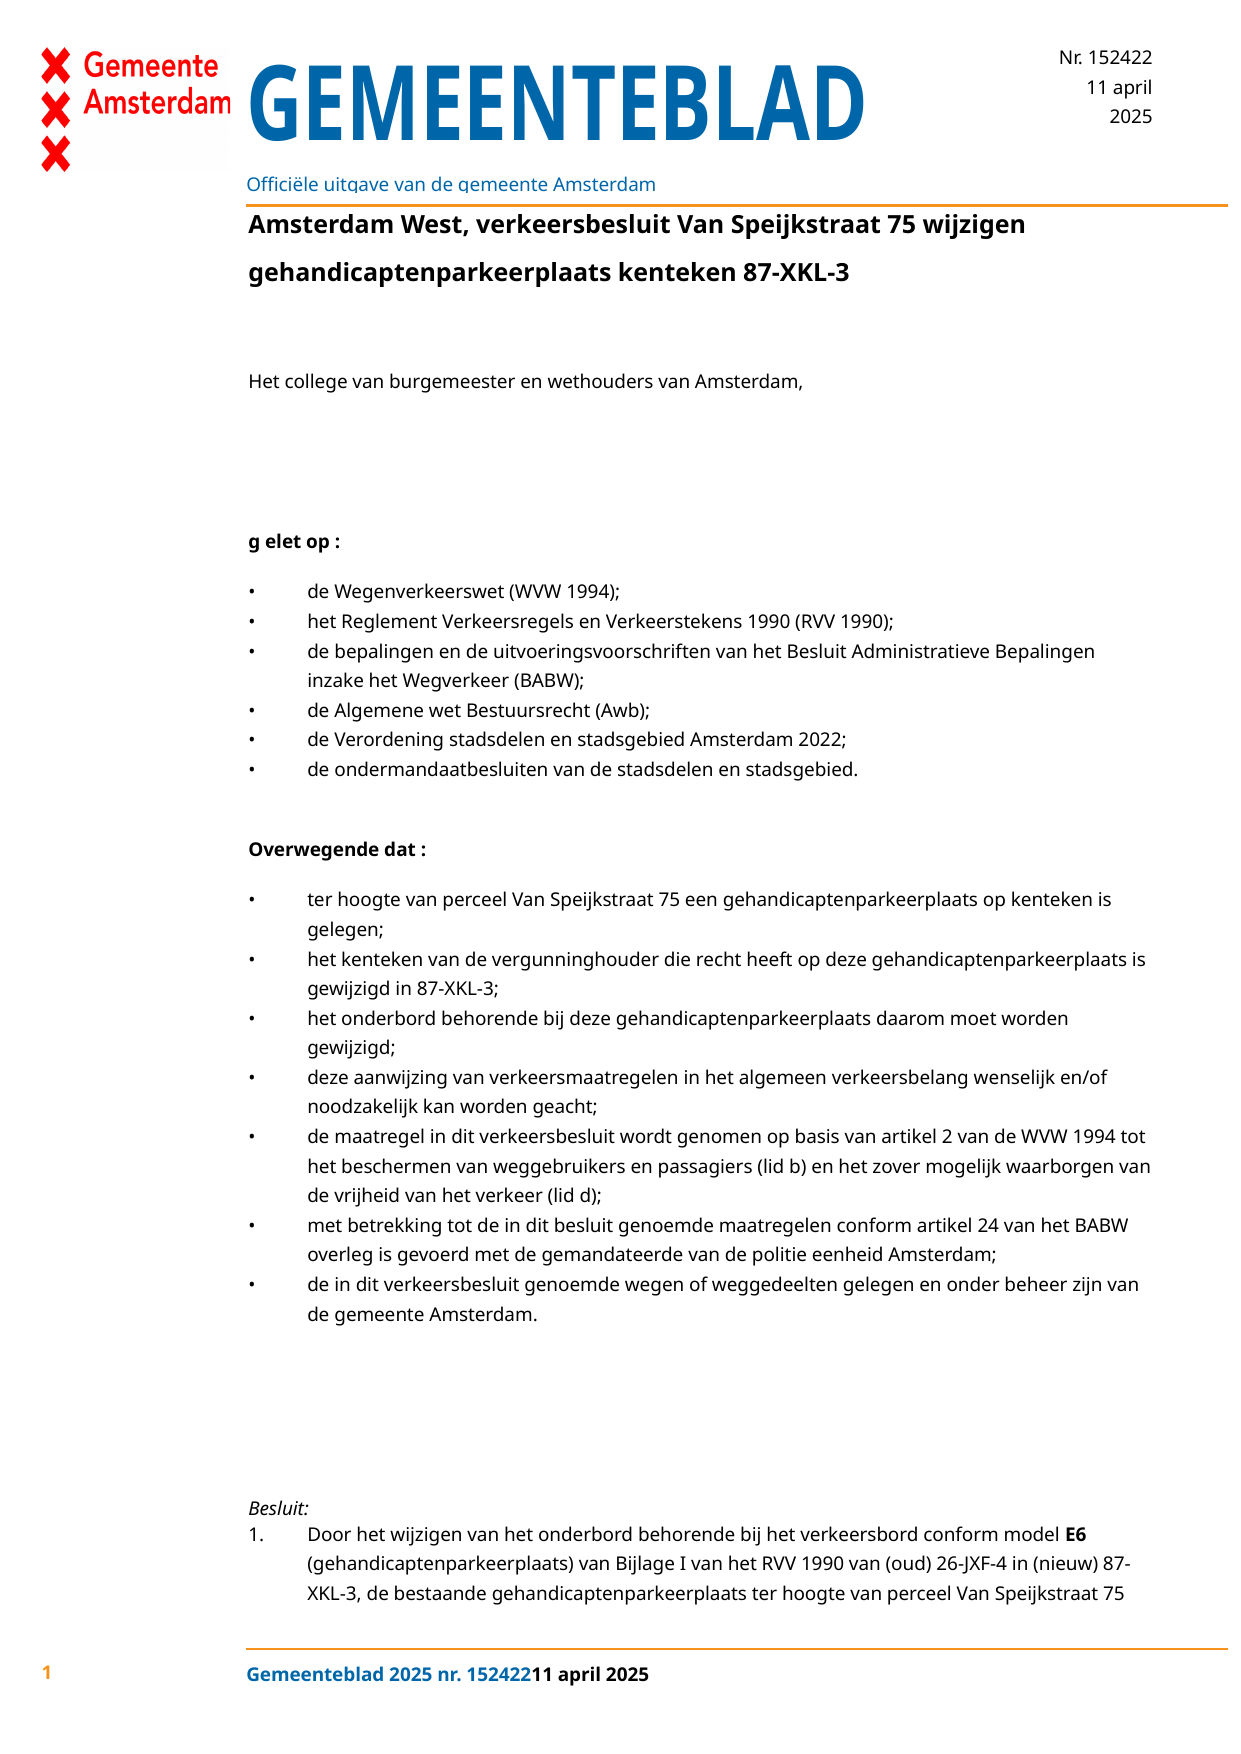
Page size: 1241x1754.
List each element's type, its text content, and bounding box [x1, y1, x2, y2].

list het onderbord behorende bij deze gehandicaptenparkeerplaats daarom moet worden gewijzigd; [248, 1005, 1152, 1060]
list de Algemene wet Bestuursrecht (Awb); [248, 697, 1152, 723]
list de bepalingen en de uitvoeringsvoorschriften van het Besluit Administratieve Bepalingen inzake het Wegverkeer (BABW); [248, 638, 1152, 693]
text Overwegende dat : [248, 836, 1152, 862]
list ter hoogte van perceel Van Speijkstraat 75 een gehandicaptenparkeerplaats op kenteken is gelegen; [248, 887, 1152, 942]
picture [41, 47, 231, 172]
list de Verordening stadsdelen en stadsgebied Amsterdam 2022; [248, 727, 1152, 752]
list het Reglement Verkeersregels en Verkeerstekens 1990 (RVV 1990); [248, 608, 1152, 634]
list de Wegenverkeerswet (WVW 1994); [248, 579, 1152, 604]
text Amsterdam West, verkeersbesluit Van Speijkstraat 75 wijzigen gehandicaptenparkeerplaats kenteken 87-XKL-3 [248, 207, 1152, 288]
text Het college van burgemeester en wethouders van Amsterdam, [248, 368, 1152, 394]
list met betrekking tot de in dit besluit genoemde maatregelen conform artikel 24 van het BABW overleg is gevoerd met de gemandateerde van de politie eenheid Amsterdam; [248, 1212, 1152, 1267]
text g elet op : [248, 528, 1152, 554]
list de maatregel in dit verkeersbesluit wordt genomen op basis van artikel 2 van de WVW 1994 tot het beschermen van weggebruikers en passagiers (lid b) en het zover mogelijk waarborgen van de vrijheid van het verkeer (lid d); [248, 1123, 1152, 1208]
list deze aanwijzing van verkeersmaatregelen in het algemeen verkeersbelang wenselijk en/of noodzakelijk kan worden geacht; [248, 1064, 1152, 1119]
text Besluit: [248, 1495, 1152, 1521]
list Door het wijzigen van het onderbord behorende bij het verkeersbord conform model E6 (gehandicaptenparkeerplaats) van Bijlage I van het RVV 1990 van (oud) 26-JXF-4 in (nieuw) 87-XKL-3, de bestaande gehandicaptenparkeerplaats ter hoogte van perceel Van Speijkstraat 75 [248, 1521, 1152, 1606]
list de ondermandaatbesluiten van de stadsdelen en stadsgebied. [248, 756, 1152, 782]
list het kenteken van de vergunninghouder die recht heeft op deze gehandicaptenparkeerplaats is gewijzigd in 87-XKL-3; [248, 946, 1152, 1001]
list de in dit verkeersbesluit genoemde wegen of weggedeelten gelegen en onder beheer zijn van de gemeente Amsterdam. [248, 1271, 1152, 1326]
